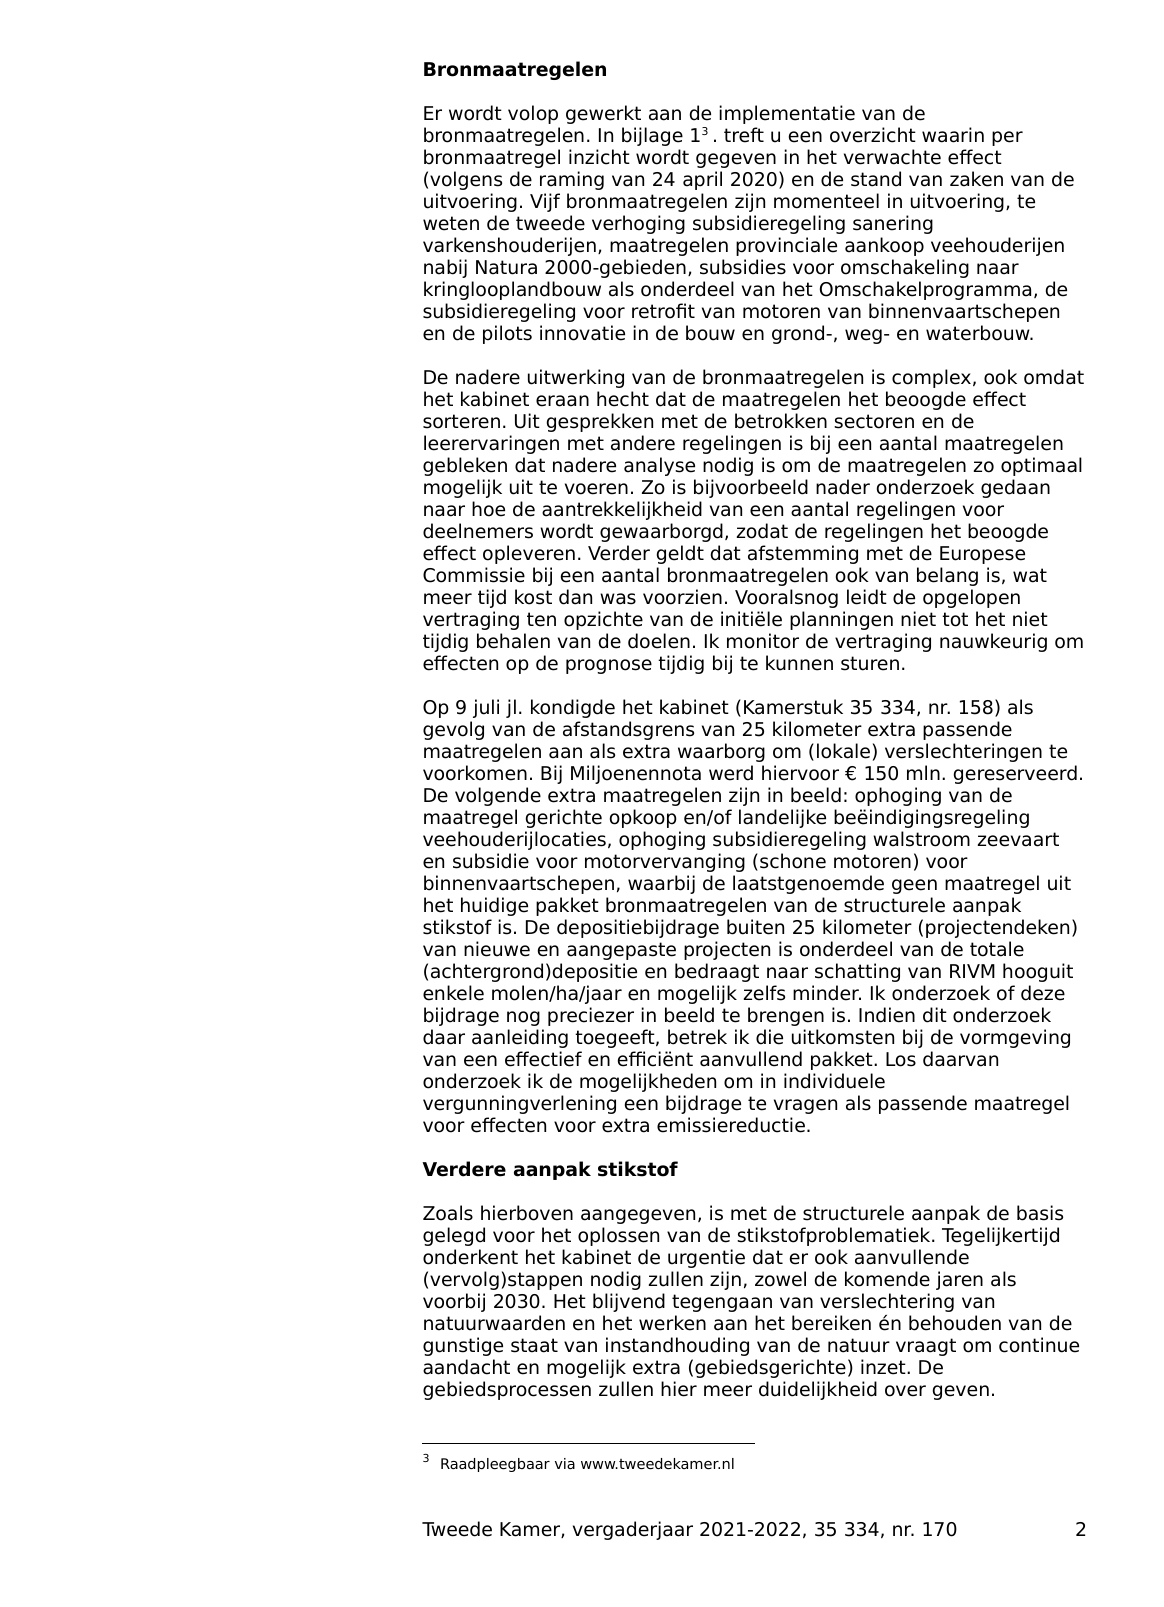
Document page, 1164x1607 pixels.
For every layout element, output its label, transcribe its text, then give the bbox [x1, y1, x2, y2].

subtitle Bronmaatregelen [422, 59, 1087, 81]
text Raadpleegbaar via www.tweedekamer.nl [422, 1452, 1087, 1474]
text De nadere uitwerking van de bronmaatregelen is complex, ook omdat het kabinet eraan hecht dat de maatregelen het beoogde effect sorteren. Uit gesprekken met de betrokken sectoren en de leerervaringen met andere regelingen is bij een aantal maatregelen gebleken dat nadere analyse nodig is om de maatregelen zo optimaal mogelijk uit te voeren. Zo is bijvoorbeeld nader onderzoek gedaan naar hoe de aantrekkelijkheid van een aantal regelingen voor deelnemers wordt gewaarborgd, zodat de regelingen het beoogde effect opleveren. Verder geldt dat afstemming met de Europese Commissie bij een aantal bronmaatregelen ook van belang is, wat meer tijd kost dan was voorzien. Vooralsnog leidt de opgelopen vertraging ten opzichte van de initiële planningen niet tot het niet tijdig behalen van de doelen. Ik monitor de vertraging nauwkeurig om effecten op de prognose tijdig bij te kunnen sturen. [422, 367, 1087, 675]
text Zoals hierboven aangegeven, is met de structurele aanpak de basis gelegd voor het oplossen van de stikstofproblematiek. Tegelijkertijd onderkent het kabinet de urgentie dat er ook aanvullende (vervolg)stappen nodig zullen zijn, zowel de komende jaren als voorbij 2030. Het blijvend tegengaan van verslechtering van natuurwaarden en het werken aan het bereiken én behouden van de gunstige staat van instandhouding van de natuur vraagt om continue aandacht en mogelijk extra (gebiedsgerichte) inzet. De gebiedsprocessen zullen hier meer duidelijkheid over geven. [422, 1203, 1087, 1401]
text Er wordt volop gewerkt aan de implementatie van de bronmaatregelen. In bijlage 1. treft u een overzicht waarin per bronmaatregel inzicht wordt gegeven in het verwachte effect (volgens de raming van 24 april 2020) en de stand van zaken van de uitvoering. Vijf bronmaatregelen zijn momenteel in uitvoering, te weten de tweede verhoging subsidieregeling sanering varkenshouderijen, maatregelen provinciale aankoop veehouderijen nabij Natura 2000-gebieden, subsidies voor omschakeling naar kringlooplandbouw als onderdeel van het Omschakelprogramma, de subsidieregeling voor retrofit van motoren van binnenvaartschepen en de pilots innovatie in de bouw en grond-, weg- en waterbouw. [422, 103, 1087, 345]
text Op 9 juli jl. kondigde het kabinet (Kamerstuk 35 334, nr. 158) als gevolg van de afstandsgrens van 25 kilometer extra passende maatregelen aan als extra waarborg om (lokale) verslechteringen te voorkomen. Bij Miljoenennota werd hiervoor € 150 mln. gereserveerd. De volgende extra maatregelen zijn in beeld: ophoging van de maatregel gerichte opkoop en/of landelijke beëindigingsregeling veehouderijlocaties, ophoging subsidieregeling walstroom zeevaart en subsidie voor motorvervanging (schone motoren) voor binnenvaartschepen, waarbij de laatstgenoemde geen maatregel uit het huidige pakket bronmaatregelen van de structurele aanpak stikstof is. De depositiebijdrage buiten 25 kilometer (projectendeken) van nieuwe en aangepaste projecten is onderdeel van de totale (achtergrond)depositie en bedraagt naar schatting van RIVM hooguit enkele molen/ha/jaar en mogelijk zelfs minder. Ik onderzoek of deze bijdrage nog preciezer in beeld te brengen is. Indien dit onderzoek daar aanleiding toegeeft, betrek ik die uitkomsten bij de vormgeving van een effectief en efficiënt aanvullend pakket. Los daarvan onderzoek ik de mogelijkheden om in individuele vergunningverlening een bijdrage te vragen als passende maatregel voor effecten voor extra emissiereductie. [422, 697, 1087, 1137]
subtitle Verdere aanpak stikstof [422, 1159, 1087, 1181]
